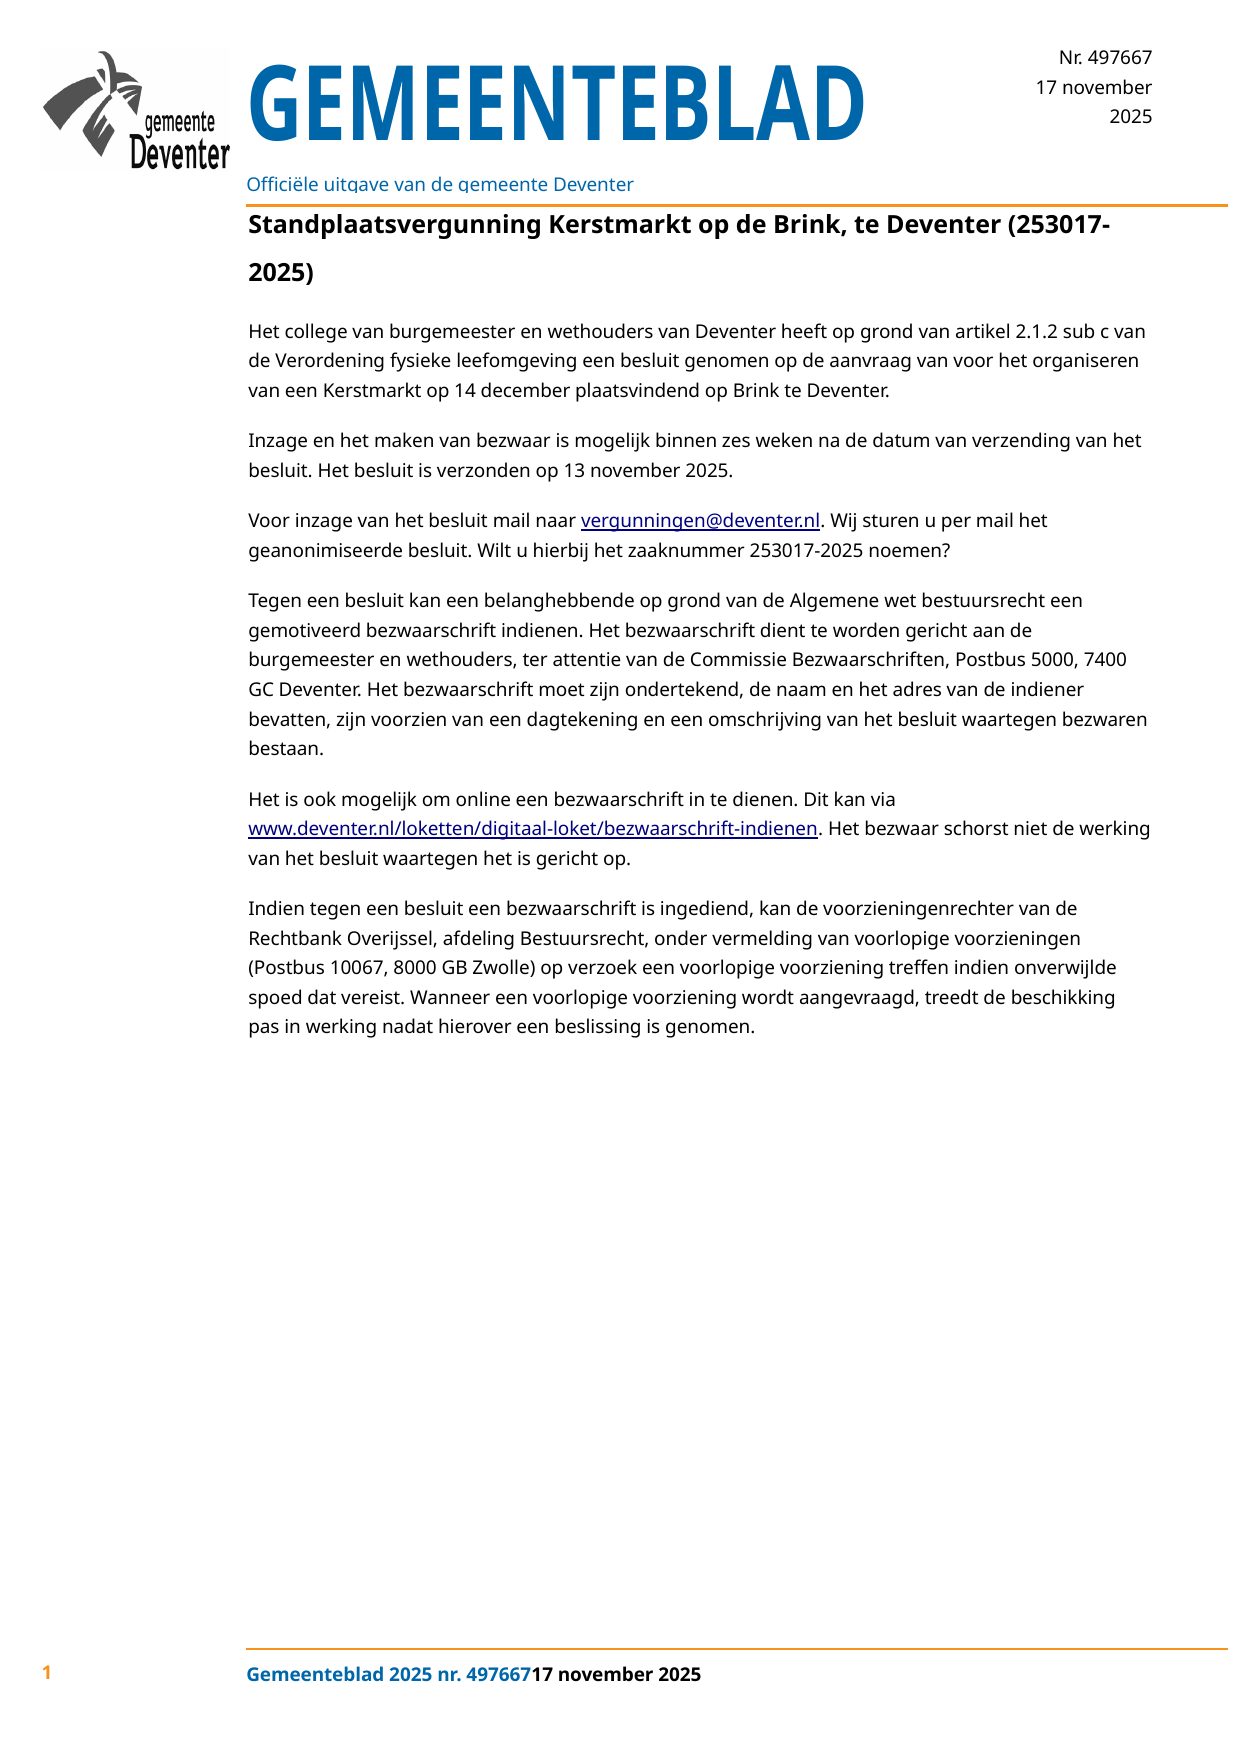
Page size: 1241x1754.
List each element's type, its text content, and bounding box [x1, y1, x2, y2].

text Indien tegen een besluit een bezwaarschrift is ingediend, kan de voorzieningenrechter van de Rechtbank Overijssel, afdeling Bestuursrecht, onder vermelding van voorlopige voorzieningen (Postbus 10067, 8000 GB Zwolle) op verzoek een voorlopige voorziening treffen indien onverwijlde spoed dat vereist. Wanneer een voorlopige voorziening wordt aangevraagd, treedt de beschikking pas in werking nadat hierover een beslissing is genomen. [248, 895, 1152, 1039]
text Standplaatsvergunning Kerstmarkt op de Brink, te Deventer (253017-2025) [248, 207, 1152, 288]
picture [41, 47, 231, 172]
text Het college van burgemeester en wethouders van Deventer heeft op grond van artikel 2.1.2 sub c van de Verordening fysieke leefomgeving een besluit genomen op de aanvraag van voor het organiseren van een Kerstmarkt op 14 december plaatsvindend op Brink te Deventer. [248, 318, 1152, 403]
text Inzage en het maken van bezwaar is mogelijk binnen zes weken na de datum van verzending van het besluit. Het besluit is verzonden op 13 november 2025. [248, 427, 1152, 483]
text Het is ook mogelijk om online een bezwaarschrift in te dienen. Dit kan via www.deventer.nl/loketten/digitaal-loket/bezwaarschrift-indienen. Het bezwaar schorst niet de werking van het besluit waartegen het is gericht op. [248, 786, 1152, 871]
text Voor inzage van het besluit mail naar vergunningen@deventer.nl. Wij sturen u per mail het geanonimiseerde besluit. Wilt u hierbij het zaaknummer 253017-2025 noemen? [248, 507, 1152, 563]
text Tegen een besluit kan een belanghebbende op grond van de Algemene wet bestuursrecht een gemotiveerd bezwaarschrift indienen. Het bezwaarschrift dient te worden gericht aan de burgemeester en wethouders, ter attentie van de Commissie Bezwaarschriften, Postbus 5000, 7400 GC Deventer. Het bezwaarschrift moet zijn ondertekend, de naam en het adres van de indiener bevatten, zijn voorzien van een dagtekening en een omschrijving van het besluit waartegen bezwaren bestaan. [248, 587, 1152, 761]
